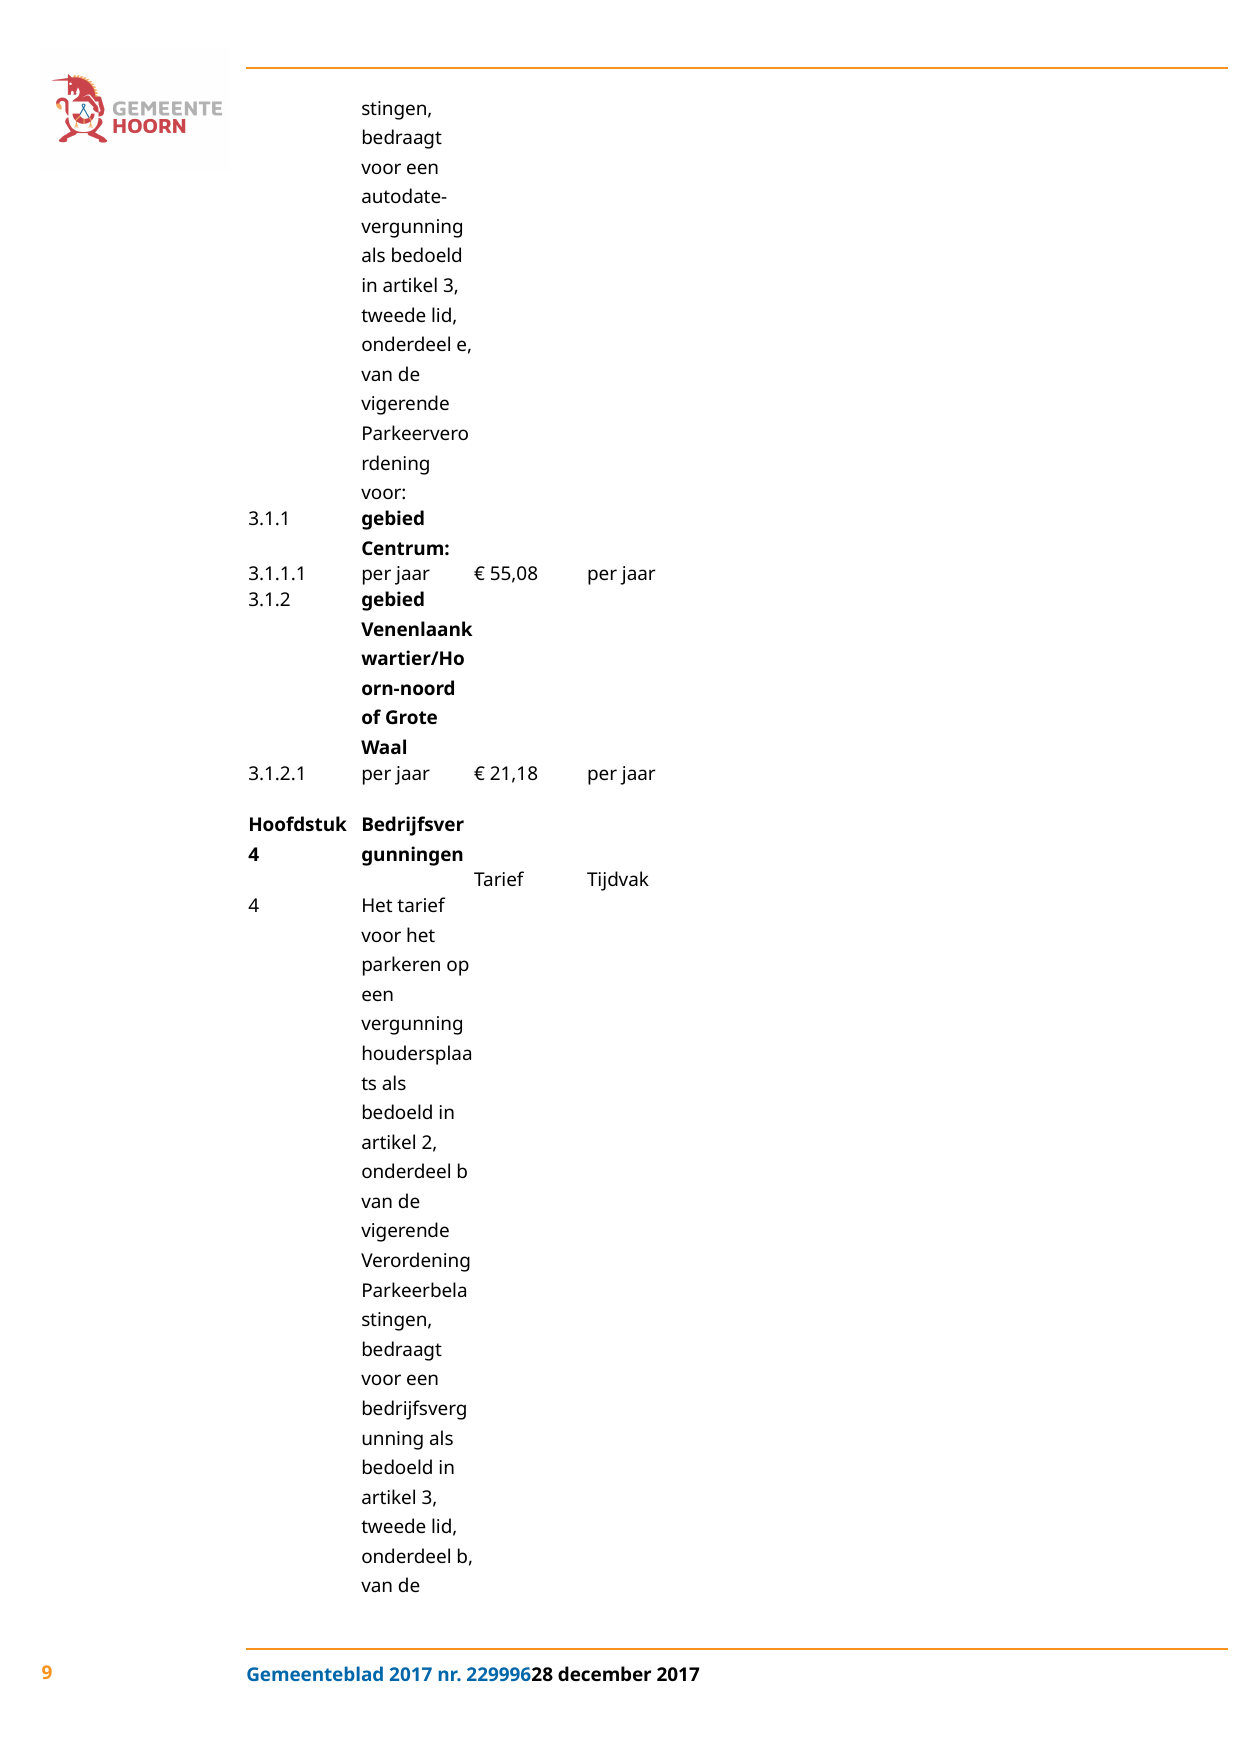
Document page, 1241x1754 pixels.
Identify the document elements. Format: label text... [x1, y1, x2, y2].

table_cell [474, 505, 587, 560]
table_cell [248, 786, 361, 811]
table_cell 4 [248, 892, 361, 1598]
table_cell [361, 786, 474, 811]
table_cell 3.1.2.1 [248, 760, 361, 786]
table_cell per jaar [361, 760, 474, 786]
table_cell 3.1.1.1 [248, 560, 361, 586]
table_cell 3.1.1 [248, 505, 361, 560]
table_cell [587, 95, 700, 505]
table_cell Hoofdstuk 4 [248, 811, 361, 867]
table_cell [248, 95, 361, 505]
table_cell per jaar [361, 560, 474, 586]
table_cell [474, 811, 587, 867]
table_cell Tijdvak [587, 867, 700, 892]
table_cell [587, 505, 700, 560]
table_cell Bedrijfsvergunningen [361, 811, 474, 867]
table_cell Het tarief voor het parkeren op een vergunninghoudersplaats als bedoeld in artikel 2, onderdeel b van de vigerende Verordening Parkeerbelastingen, bedraagt voor een bedrijfsvergunning als bedoeld in artikel 3, tweede lid, onderdeel b, van de [361, 892, 474, 1598]
table_cell [587, 892, 700, 1598]
table_cell € 55,08 [474, 560, 587, 586]
table_cell [248, 867, 361, 892]
table_cell [474, 586, 587, 760]
table_cell gebied Centrum: [361, 505, 474, 560]
table_cell [587, 786, 700, 811]
table_cell per jaar [587, 760, 700, 786]
table_cell [474, 786, 587, 811]
picture [41, 47, 231, 172]
table_cell per jaar [587, 560, 700, 586]
table_cell Tarief [474, 867, 587, 892]
table_cell € 21,18 [474, 760, 587, 786]
table_cell gebied Venenlaankwartier/Hoorn-noord of Grote Waal [361, 586, 474, 760]
table_cell [474, 892, 587, 1598]
table_cell [474, 95, 587, 505]
table_cell [361, 867, 474, 892]
table_cell [587, 586, 700, 760]
table_cell 3.1.2 [248, 586, 361, 760]
table_cell stingen, bedraagt voor een autodate-vergunning als bedoeld in artikel 3, tweede lid, onderdeel e, van de vigerende Parkeerverordening voor: [361, 95, 474, 505]
